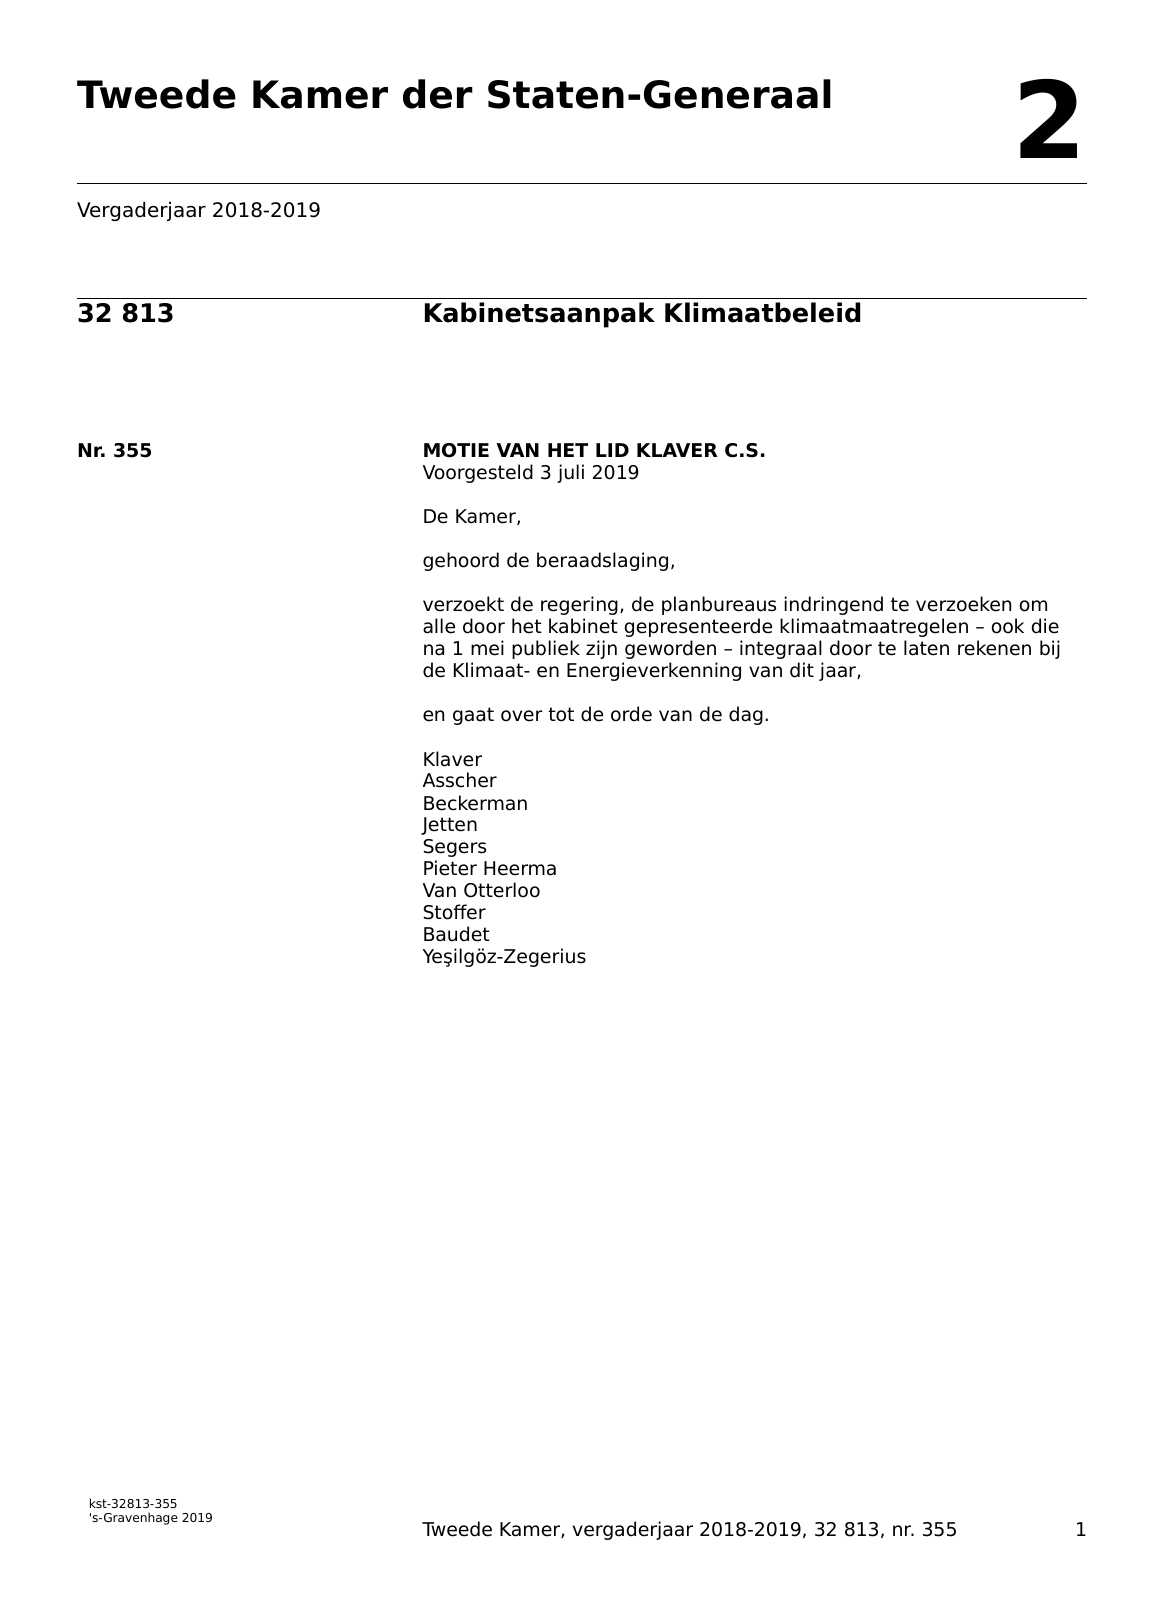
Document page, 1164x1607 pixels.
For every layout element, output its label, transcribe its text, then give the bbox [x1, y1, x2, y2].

text Klaver [422, 748, 1087, 770]
text Asscher [422, 770, 1087, 792]
text kst-32813-355 [88, 1497, 323, 1511]
table_cell Vergaderjaar 2018-2019 [77, 184, 1087, 298]
text en gaat over tot de orde van de dag. [422, 704, 1087, 726]
text De Kamer, [422, 506, 1087, 528]
text Jetten [422, 814, 1087, 836]
text Pieter Heerma [422, 858, 1087, 880]
table_header Tweede Kamer der Staten-Generaal [77, 59, 886, 183]
text gehoord de beraadslaging, [422, 550, 1087, 572]
text Beckerman [422, 792, 1087, 814]
subtitle 32 813 Kabinetsaanpak Klimaatbeleid [77, 299, 1087, 329]
text Van Otterloo [422, 880, 1087, 902]
text Segers [422, 836, 1087, 858]
text Stoffer [422, 902, 1087, 924]
text 's-Gravenhage 2019 [88, 1511, 323, 1525]
text Baudet [422, 924, 1087, 946]
table_header 2 [886, 59, 1087, 183]
text Yeşilgöz-Zegerius [422, 946, 1087, 968]
text verzoekt de regering, de planbureaus indringend te verzoeken om alle door het kabinet gepresenteerde klimaatmaatregelen – ook die na 1 mei publiek zijn geworden – integraal door te laten rekenen bij de Klimaat- en Energieverkenning van dit jaar, [422, 594, 1087, 682]
text Voorgesteld 3 juli 2019 [422, 462, 1087, 484]
subtitle Nr. 355 MOTIE VAN HET LID KLAVER C.S. [77, 440, 1087, 462]
